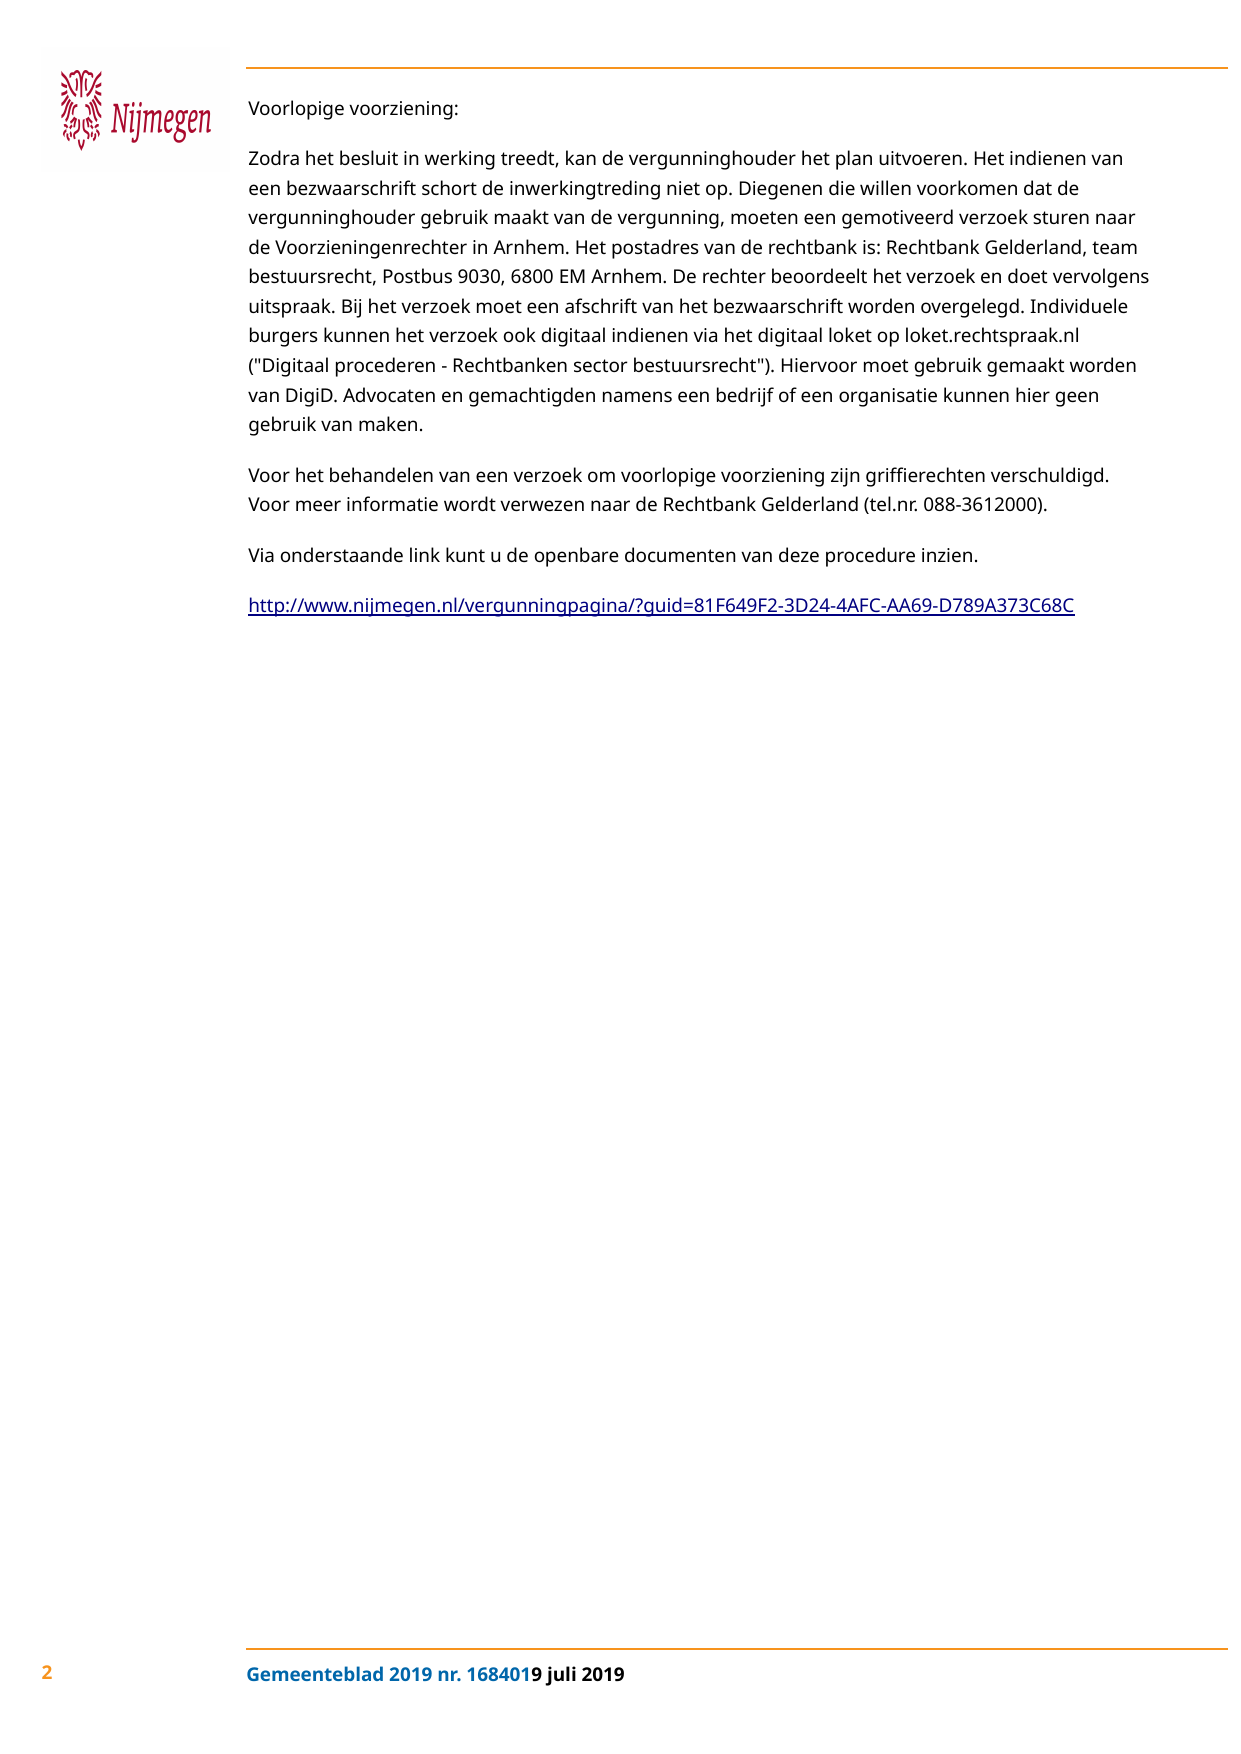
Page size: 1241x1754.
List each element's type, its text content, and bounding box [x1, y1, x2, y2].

text Voorlopige voorziening: [248, 95, 1152, 121]
text Zodra het besluit in werking treedt, kan de vergunninghouder het plan uitvoeren. Het indienen van een bezwaarschrift schort de inwerkingtreding niet op. Diegenen die willen voorkomen dat de vergunninghouder gebruik maakt van de vergunning, moeten een gemotiveerd verzoek sturen naar de Voorzieningenrechter in Arnhem. Het postadres van de rechtbank is: Rechtbank Gelderland, team bestuursrecht, Postbus 9030, 6800 EM Arnhem. De rechter beoordeelt het verzoek en doet vervolgens uitspraak. Bij het verzoek moet een afschrift van het bezwaarschrift worden overgelegd. Individuele burgers kunnen het verzoek ook digitaal indienen via het digitaal loket op loket.rechtspraak.nl ("Digitaal procederen - Rechtbanken sector bestuursrecht"). Hiervoor moet gebruik gemaakt worden van DigiD. Advocaten en gemachtigden namens een bedrijf of een organisatie kunnen hier geen gebruik van maken. [248, 145, 1152, 437]
text http://www.nijmegen.nl/vergunningpagina/?guid=81F649F2-3D24-4AFC-AA69-D789A373C68C [248, 592, 1152, 618]
text Via onderstaande link kunt u de openbare documenten van deze procedure inzien. [248, 542, 1152, 568]
text Voor het behandelen van een verzoek om voorlopige voorziening zijn griffierechten verschuldigd. Voor meer informatie wordt verwezen naar de Rechtbank Gelderland (tel.nr. 088-3612000). [248, 462, 1152, 517]
picture [41, 47, 231, 172]
